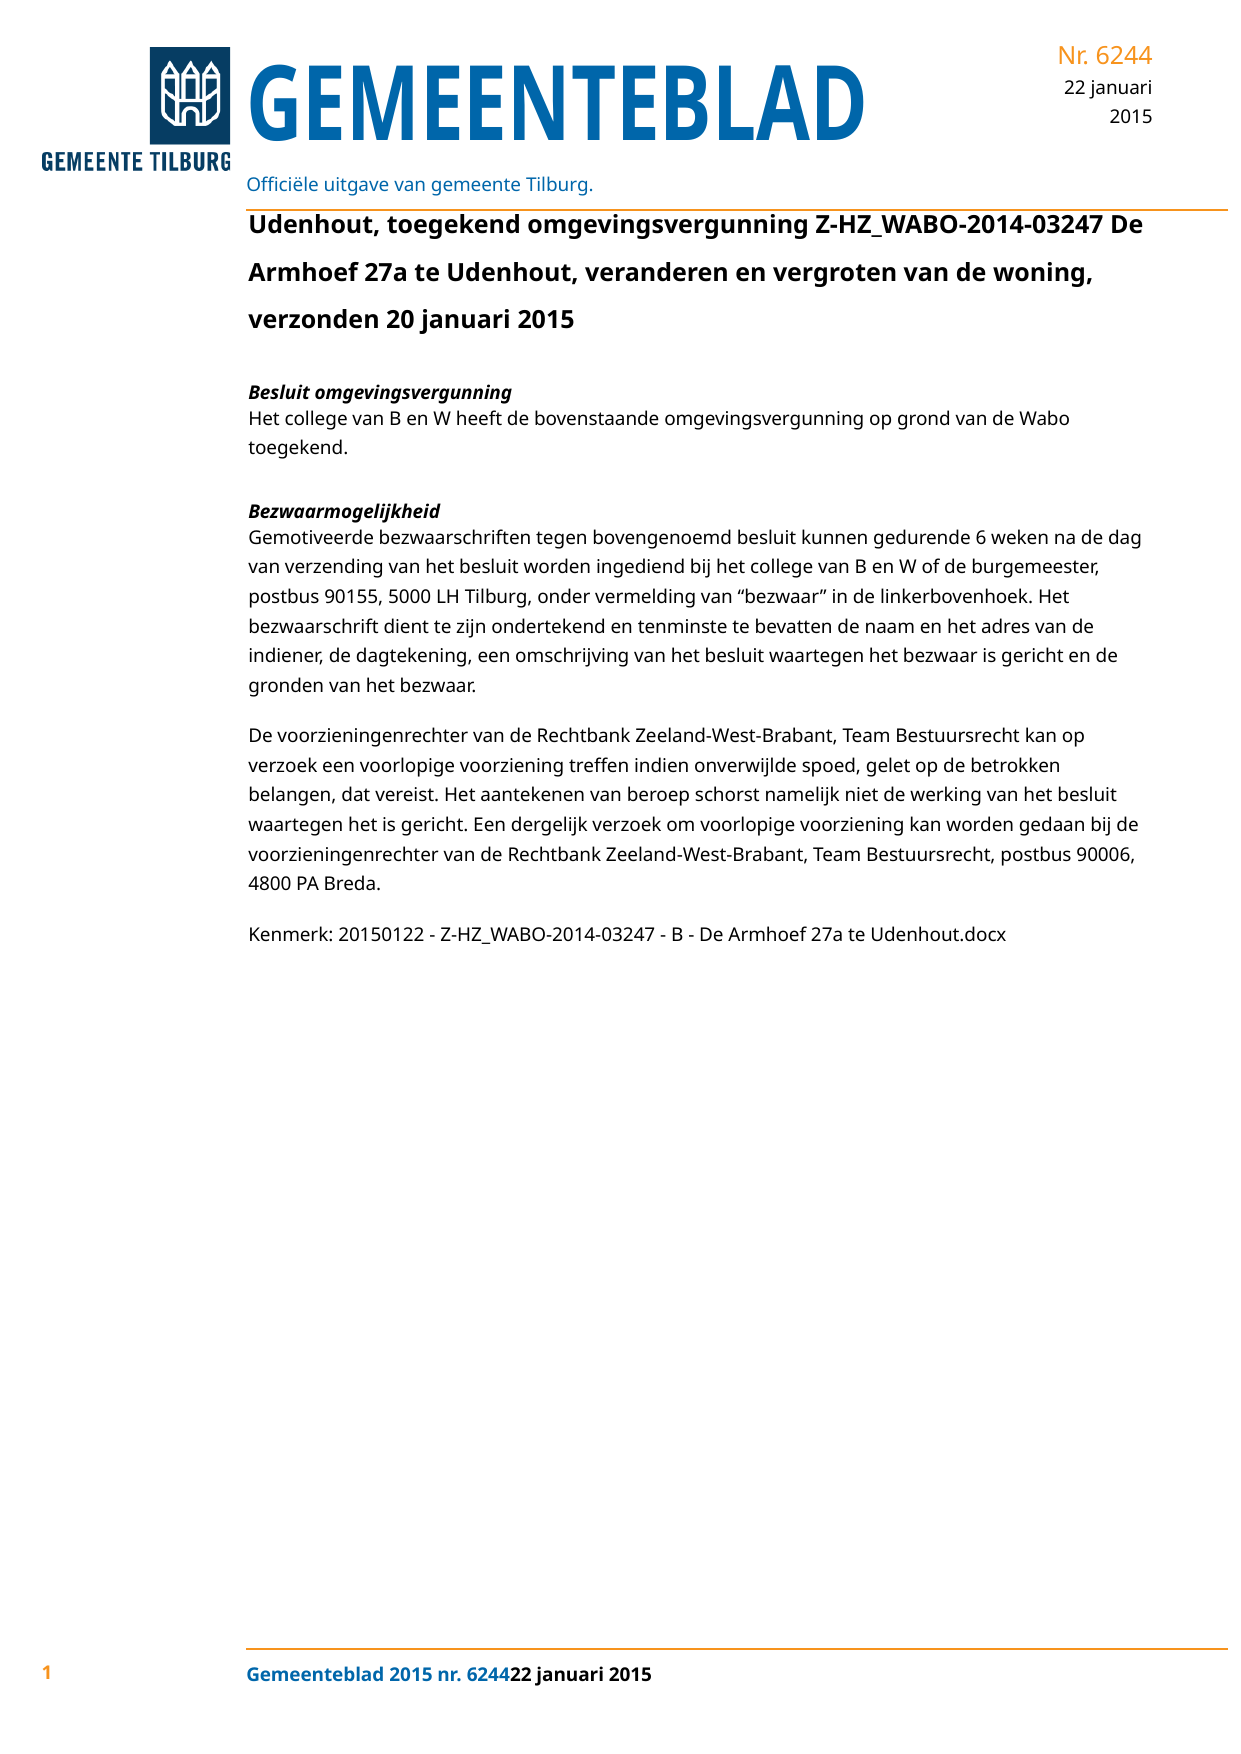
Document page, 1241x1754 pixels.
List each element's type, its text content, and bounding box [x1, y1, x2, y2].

text Besluit omgevingsvergunning [248, 379, 1152, 405]
text Udenhout, toegekend omgevingsvergunning Z-HZ_WABO-2014-03247 De Armhoef 27a te Udenhout, veranderen en vergroten van de woning, verzonden 20 januari 2015 [248, 211, 1152, 336]
text Kenmerk: 20150122 - Z-HZ_WABO-2014-03247 - B - De Armhoef 27a te Udenhout.docx [248, 921, 1152, 946]
picture [41, 47, 231, 172]
text Het college van B en W heeft de bovenstaande omgevingsvergunning op grond van de Wabo toegekend. [248, 405, 1152, 460]
text Gemotiveerde bezwaarschriften tegen bovengenoemd besluit kunnen gedurende 6 weken na de dag van verzending van het besluit worden ingediend bij het college van B en W of de burgemeester, postbus 90155, 5000 LH Tilburg, onder vermelding van “bezwaar” in de linkerbovenhoek. Het bezwaarschrift dient te zijn ondertekend en tenminste te bevatten de naam en het adres van de indiener, de dagtekening, een omschrijving van het besluit waartegen het bezwaar is gericht en de gronden van het bezwaar. [248, 524, 1152, 698]
text Bezwaarmogelijkheid [248, 498, 1152, 524]
text De voorzieningenrechter van de Rechtbank Zeeland-West-Brabant, Team Bestuursrecht kan op verzoek een voorlopige voorziening treffen indien onverwijlde spoed, gelet op de betrokken belangen, dat vereist. Het aantekenen van beroep schorst namelijk niet de werking van het besluit waartegen het is gericht. Een dergelijk verzoek om voorlopige voorziening kan worden gedaan bij de voorzieningenrechter van de Rechtbank Zeeland-West-Brabant, Team Bestuursrecht, postbus 90006, 4800 PA Breda. [248, 722, 1152, 896]
